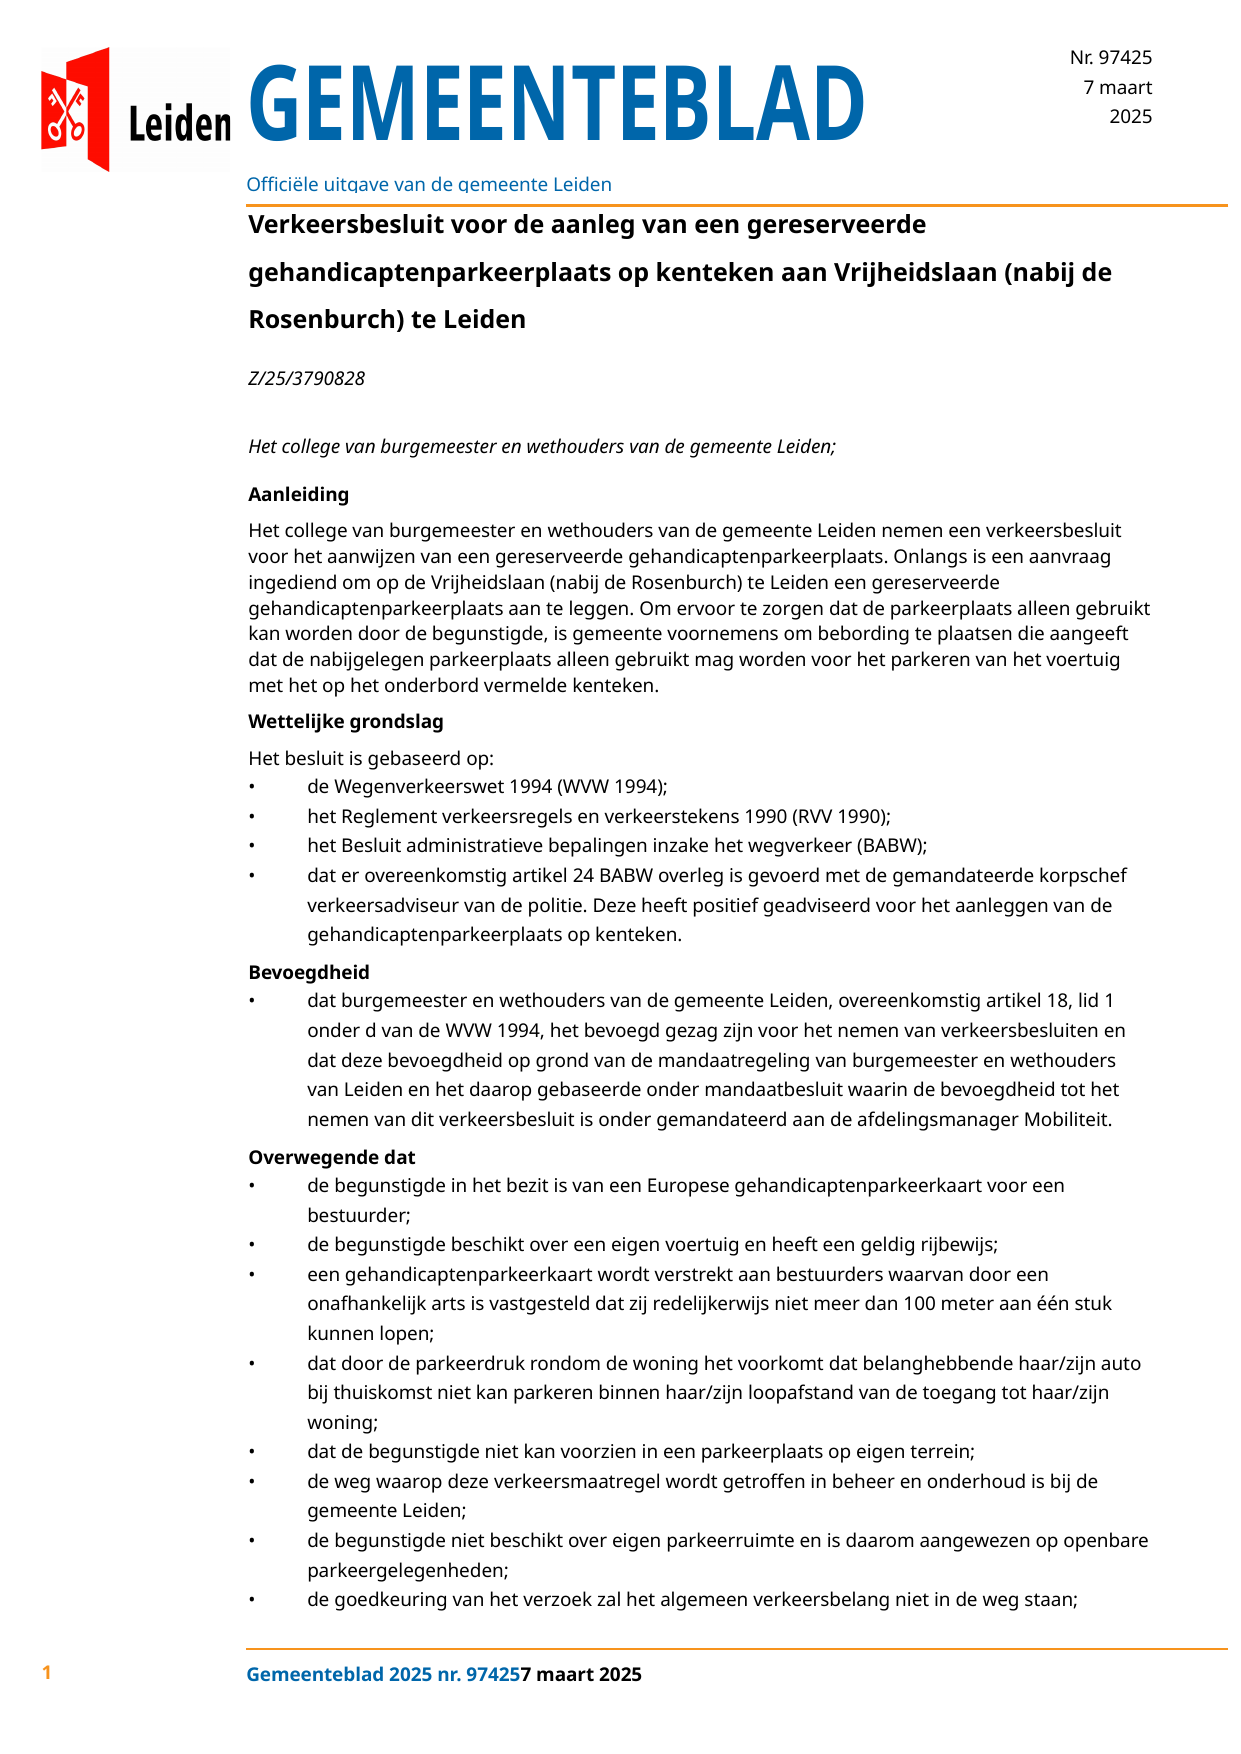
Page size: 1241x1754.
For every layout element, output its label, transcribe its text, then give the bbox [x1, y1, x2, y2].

list een gehandicaptenparkeerkaart wordt verstrekt aan bestuurders waarvan door een onafhankelijk arts is vastgesteld dat zij redelijkerwijs niet meer dan 100 meter aan één stuk kunnen lopen; [248, 1261, 1152, 1346]
text Het college van burgemeester en wethouders van de gemeente Leiden nemen een verkeersbesluit voor het aanwijzen van een gereserveerde gehandicaptenparkeerplaats. Onlangs is een aanvraag ingediend om op de Vrijheidslaan (nabij de Rosenburch) te Leiden een gereserveerde gehandicaptenparkeerplaats aan te leggen. Om ervoor te zorgen dat de parkeerplaats alleen gebruikt kan worden door de begunstigde, is gemeente voornemens om bebording te plaatsen die aangeeft dat de nabijgelegen parkeerplaats alleen gebruikt mag worden voor het parkeren van het voertuig met het op het onderbord vermelde kenteken. [248, 517, 1152, 698]
list dat door de parkeerdruk rondom de woning het voorkomt dat belanghebbende haar/zijn auto bij thuiskomst niet kan parkeren binnen haar/zijn loopafstand van de toegang tot haar/zijn woning; [248, 1350, 1152, 1435]
list het Besluit administratieve bepalingen inzake het wegverkeer (BABW); [248, 833, 1152, 858]
list dat burgemeester en wethouders van de gemeente Leiden, overeenkomstig artikel 18, lid 1 onder d van de WVW 1994, het bevoegd gezag zijn voor het nemen van verkeersbesluiten en dat deze bevoegdheid op grond van de mandaatregeling van burgemeester en wethouders van Leiden en het daarop gebaseerde onder mandaatbesluit waarin de bevoegdheid tot het nemen van dit verkeersbesluit is onder gemandateerd aan de afdelingsmanager Mobiliteit. [248, 988, 1152, 1132]
list dat er overeenkomstig artikel 24 BABW overleg is gevoerd met de gemandateerde korpschef verkeersadviseur van de politie. Deze heeft positief geadviseerd voor het aanleggen van de gehandicaptenparkeerplaats op kenteken. [248, 862, 1152, 947]
list dat de begunstigde niet kan voorzien in een parkeerplaats op eigen terrein; [248, 1438, 1152, 1464]
list de goedkeuring van het verzoek zal het algemeen verkeersbelang niet in de weg staan; [248, 1586, 1152, 1612]
list de weg waarop deze verkeersmaatregel wordt getroffen in beheer en onderhoud is bij de gemeente Leiden; [248, 1468, 1152, 1523]
list de Wegenverkeerswet 1994 (WVW 1994); [248, 773, 1152, 799]
list de begunstigde niet beschikt over eigen parkeerruimte en is daarom aangewezen op openbare parkeergelegenheden; [248, 1527, 1152, 1583]
list de begunstigde in het bezit is van een Europese gehandicaptenparkeerkaart voor een bestuurder; [248, 1172, 1152, 1228]
text Bevoegdheid [248, 959, 1152, 985]
text Het besluit is gebaseerd op: [248, 745, 1152, 771]
text Wettelijke grondslag [248, 708, 1152, 734]
text Verkeersbesluit voor de aanleg van een gereserveerde gehandicaptenparkeerplaats op kenteken aan Vrijheidslaan (nabij de Rosenburch) te Leiden [248, 207, 1152, 336]
text Overwegende dat [248, 1144, 1152, 1170]
text Z/25/3790828 [248, 366, 1152, 391]
text Het college van burgemeester en wethouders van de gemeente Leiden; [248, 433, 1152, 459]
text Aanleiding [248, 481, 1152, 507]
list het Reglement verkeersregels en verkeerstekens 1990 (RVV 1990); [248, 803, 1152, 829]
list de begunstigde beschikt over een eigen voertuig en heeft een geldig rijbewijs; [248, 1231, 1152, 1257]
picture [41, 47, 231, 172]
